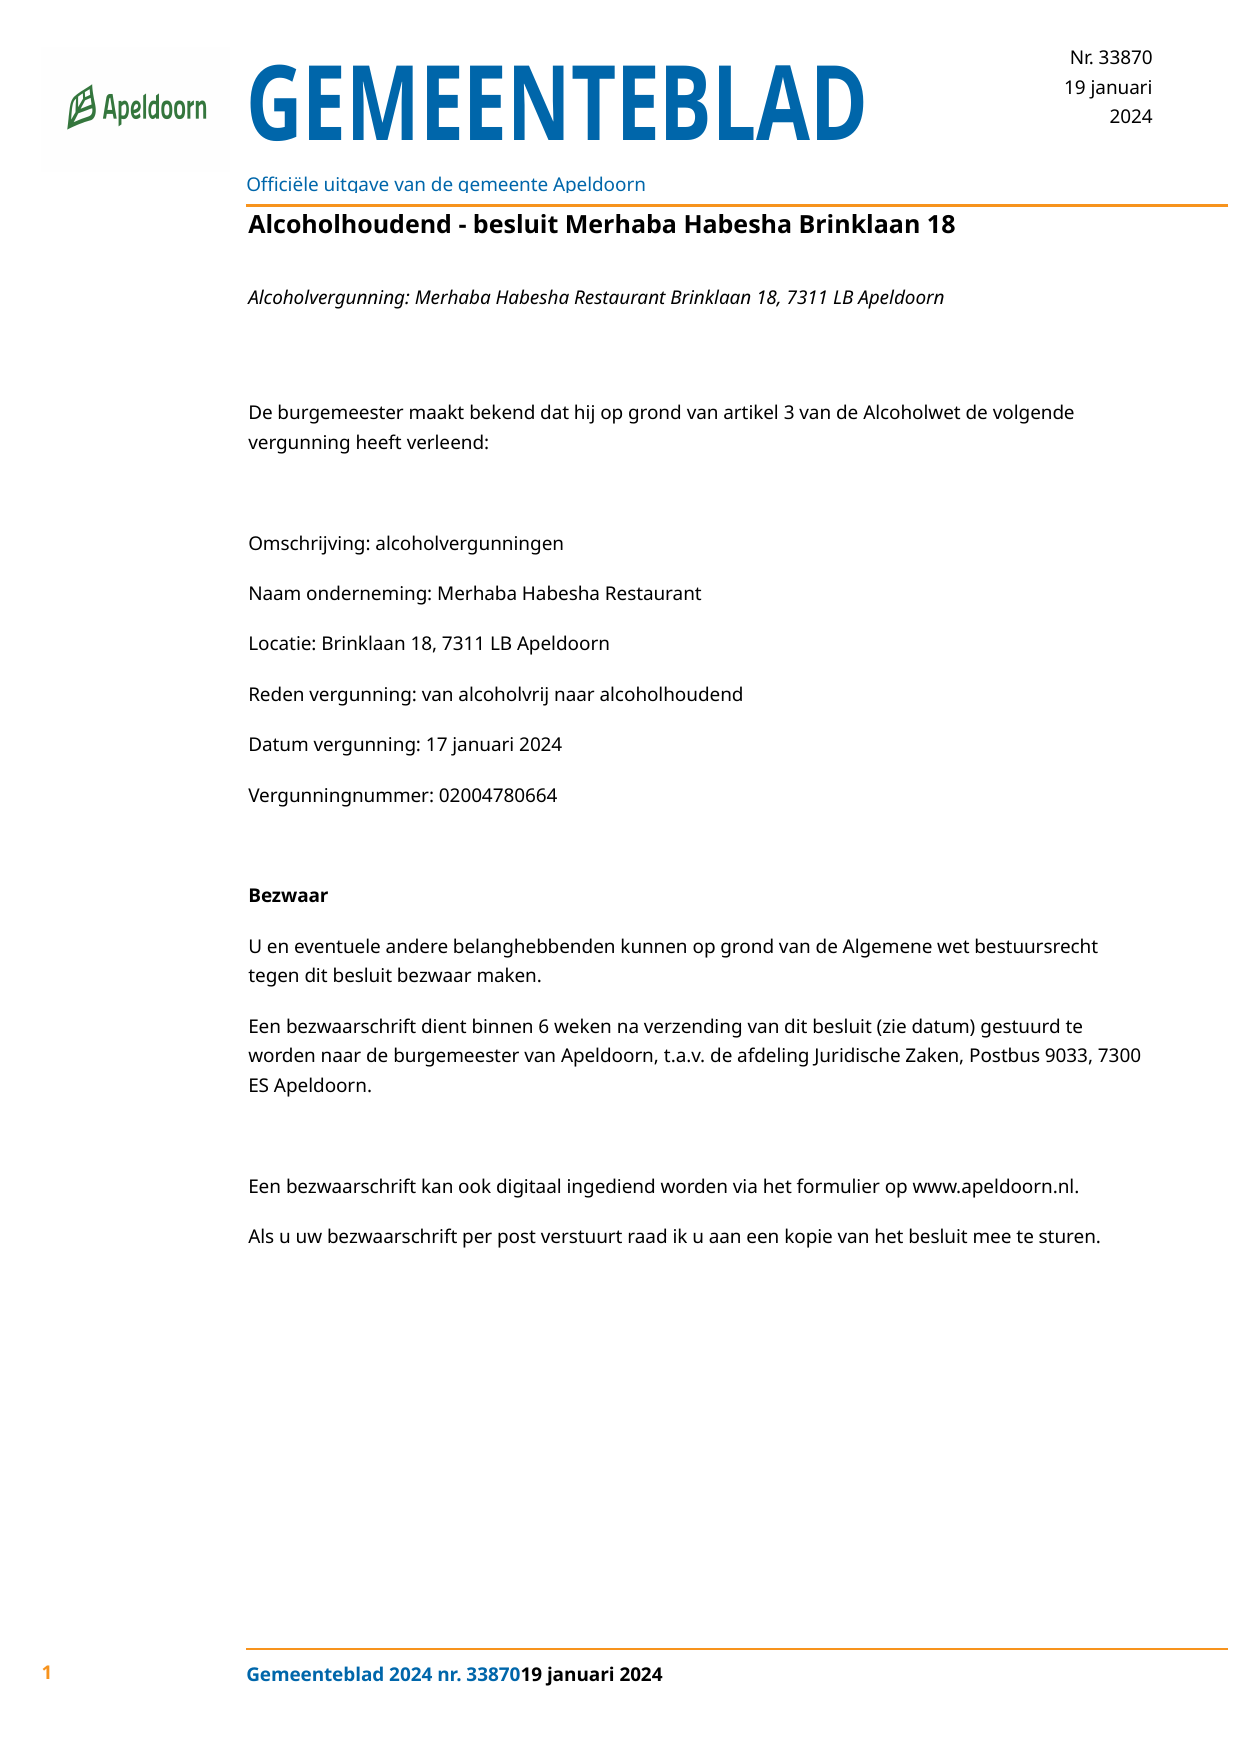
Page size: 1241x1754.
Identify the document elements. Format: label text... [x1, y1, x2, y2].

text Een bezwaarschrift kan ook digitaal ingediend worden via het formulier op www.apeldoorn.nl. [248, 1173, 1152, 1199]
text Een bezwaarschrift dient binnen 6 weken na verzending van dit besluit (zie datum) gestuurd te worden naar de burgemeester van Apeldoorn, t.a.v. de afdeling Juridische Zaken, Postbus 9033, 7300 ES Apeldoorn. [248, 1013, 1152, 1098]
text De burgemeester maakt bekend dat hij op grond van artikel 3 van de Alcoholwet de volgende vergunning heeft verleend: [248, 399, 1152, 454]
text Locatie: Brinklaan 18, 7311 LB Apeldoorn [248, 631, 1152, 656]
text Vergunningnummer: 02004780664 [248, 782, 1152, 807]
text Bezwaar [248, 883, 1152, 908]
picture [41, 47, 231, 172]
text Omschrijving: alcoholvergunningen [248, 530, 1152, 555]
text Reden vergunning: van alcoholvrij naar alcoholhoudend [248, 681, 1152, 707]
text Als u uw bezwaarschrift per post verstuurt raad ik u aan een kopie van het besluit mee te sturen. [248, 1223, 1152, 1249]
text Alcoholvergunning: Merhaba Habesha Restaurant Brinklaan 18, 7311 LB Apeldoorn [248, 284, 1152, 309]
text Datum vergunning: 17 januari 2024 [248, 731, 1152, 757]
text U en eventuele andere belanghebbenden kunnen op grond van de Algemene wet bestuursrecht tegen dit besluit bezwaar maken. [248, 933, 1152, 988]
text Alcoholhoudend - besluit Merhaba Habesha Brinklaan 18 [248, 207, 1152, 241]
text Naam onderneming: Merhaba Habesha Restaurant [248, 580, 1152, 606]
